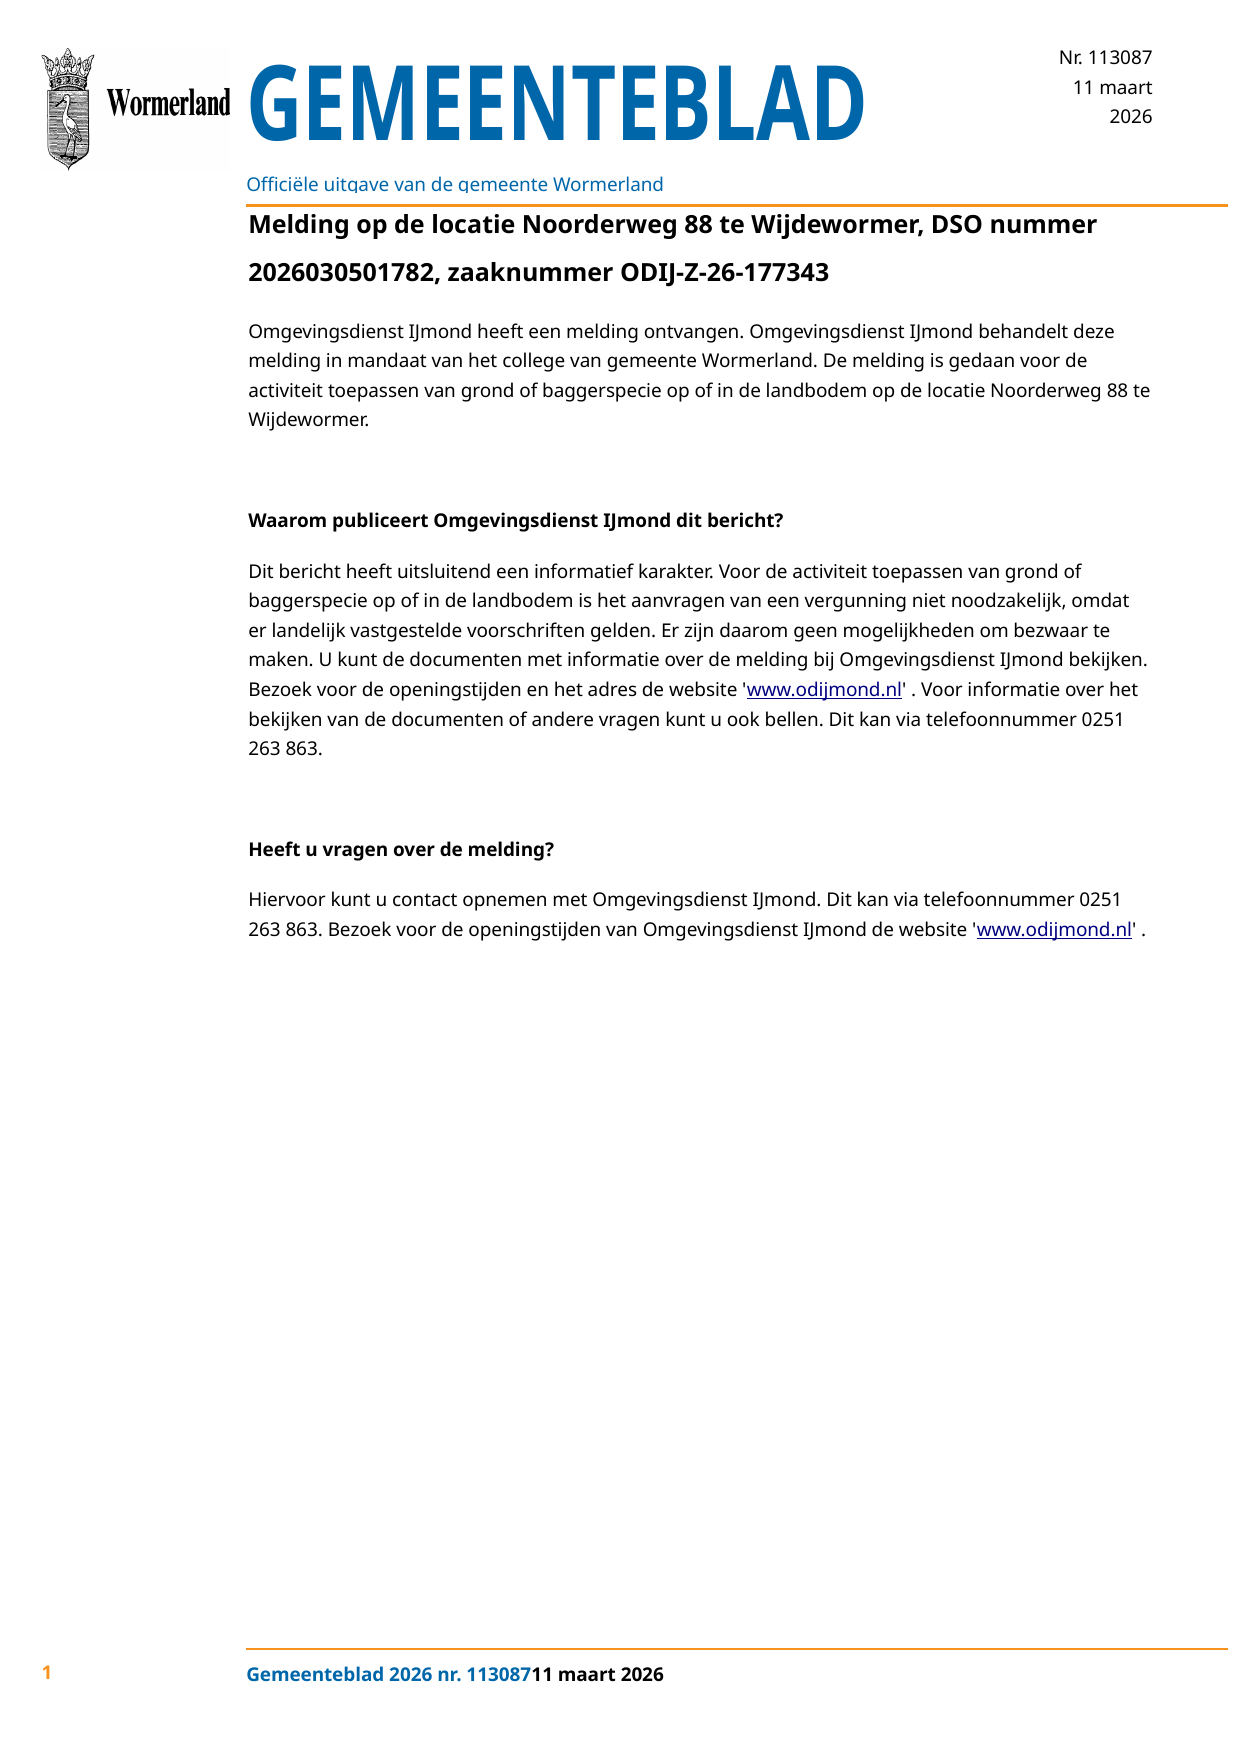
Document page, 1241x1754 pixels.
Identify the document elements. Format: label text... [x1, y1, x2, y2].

text Omgevingsdienst IJmond heeft een melding ontvangen. Omgevingsdienst IJmond behandelt deze melding in mandaat van het college van gemeente Wormerland. De melding is gedaan voor de activiteit toepassen van grond of baggerspecie op of in de landbodem op de locatie Noorderweg 88 te Wijdewormer. [248, 318, 1152, 432]
text Waarom publiceert Omgevingsdienst IJmond dit bericht? [248, 507, 1152, 533]
text Heeft u vragen over de melding? [248, 836, 1152, 862]
text Hiervoor kunt u contact opnemen met Omgevingsdienst IJmond. Dit kan via telefoonnummer 0251 263 863. Bezoek voor de openingstijden van Omgevingsdienst IJmond de website 'www.odijmond.nl' . [248, 887, 1152, 942]
text Dit bericht heeft uitsluitend een informatief karakter. Voor de activiteit toepassen van grond of baggerspecie op of in de landbodem is het aanvragen van een vergunning niet noodzakelijk, omdat er landelijk vastgestelde voorschriften gelden. Er zijn daarom geen mogelijkheden om bezwaar te maken. U kunt de documenten met informatie over de melding bij Omgevingsdienst IJmond bekijken. Bezoek voor de openingstijden en het adres de website 'www.odijmond.nl' . Voor informatie over het bekijken van de documenten of andere vragen kunt u ook bellen. Dit kan via telefoonnummer 0251 263 863. [248, 558, 1152, 761]
text Melding op de locatie Noorderweg 88 te Wijdewormer, DSO nummer 2026030501782, zaaknummer ODIJ-Z-26-177343 [248, 207, 1152, 288]
picture [41, 47, 231, 172]
